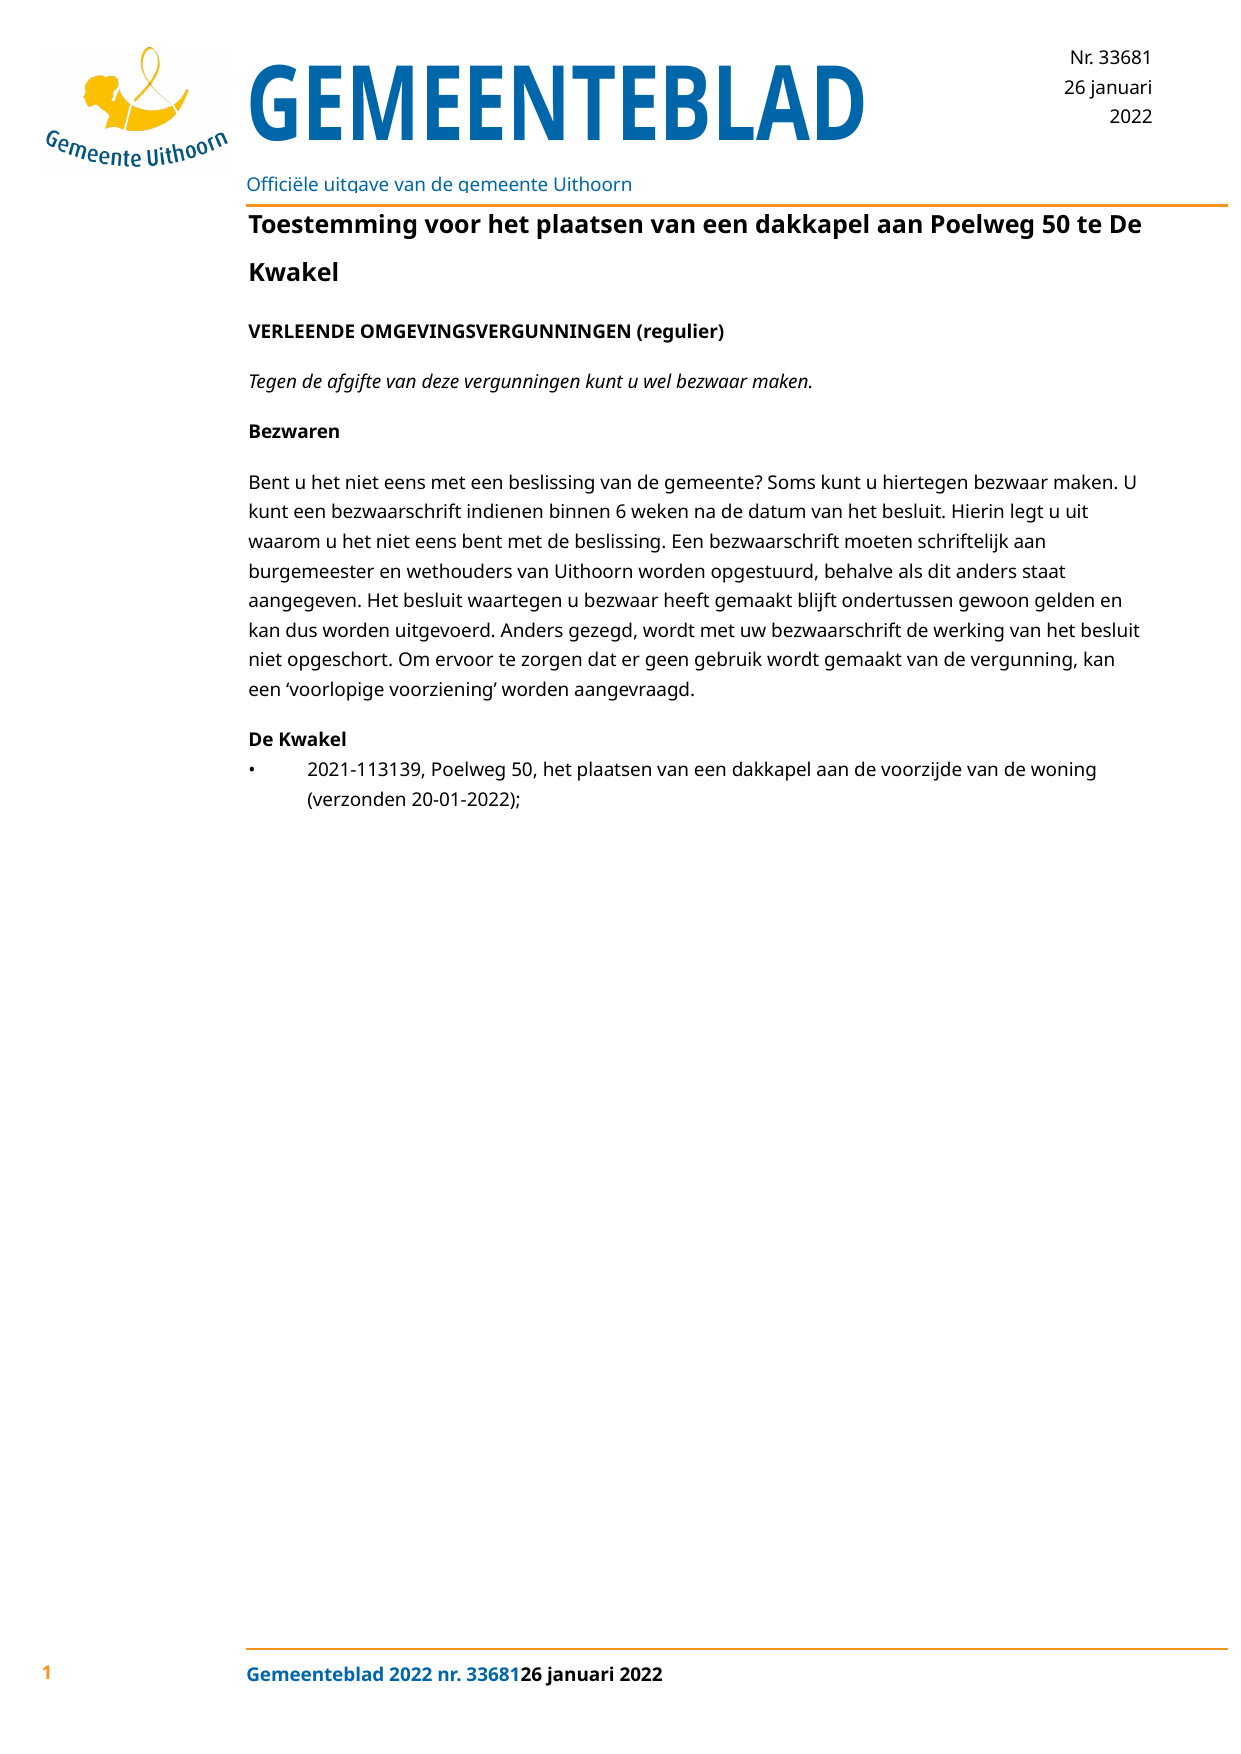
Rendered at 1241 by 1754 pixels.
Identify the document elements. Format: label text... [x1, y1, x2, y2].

text De Kwakel [248, 727, 1152, 752]
text Bezwaren [248, 419, 1152, 444]
picture [41, 47, 231, 172]
text Tegen de afgifte van deze vergunningen kunt u wel bezwaar maken. [248, 368, 1152, 394]
text Toestemming voor het plaatsen van een dakkapel aan Poelweg 50 te De Kwakel [248, 207, 1152, 288]
list 2021-113139, Poelweg 50, het plaatsen van een dakkapel aan de voorzijde van de woning (verzonden 20-01-2022); [248, 756, 1152, 812]
text VERLEENDE OMGEVINGSVERGUNNINGEN (regulier) [248, 318, 1152, 344]
text Bent u het niet eens met een beslissing van de gemeente? Soms kunt u hiertegen bezwaar maken. U kunt een bezwaarschrift indienen binnen 6 weken na de datum van het besluit. Hierin legt u uit waarom u het niet eens bent met de beslissing. Een bezwaarschrift moeten schriftelijk aan burgemeester en wethouders van Uithoorn worden opgestuurd, behalve als dit anders staat aangegeven. Het besluit waartegen u bezwaar heeft gemaakt blijft ondertussen gewoon gelden en kan dus worden uitgevoerd. Anders gezegd, wordt met uw bezwaarschrift de werking van het besluit niet opgeschort. Om ervoor te zorgen dat er geen gebruik wordt gemaakt van de vergunning, kan een ‘voorlopige voorziening’ worden aangevraagd. [248, 469, 1152, 702]
